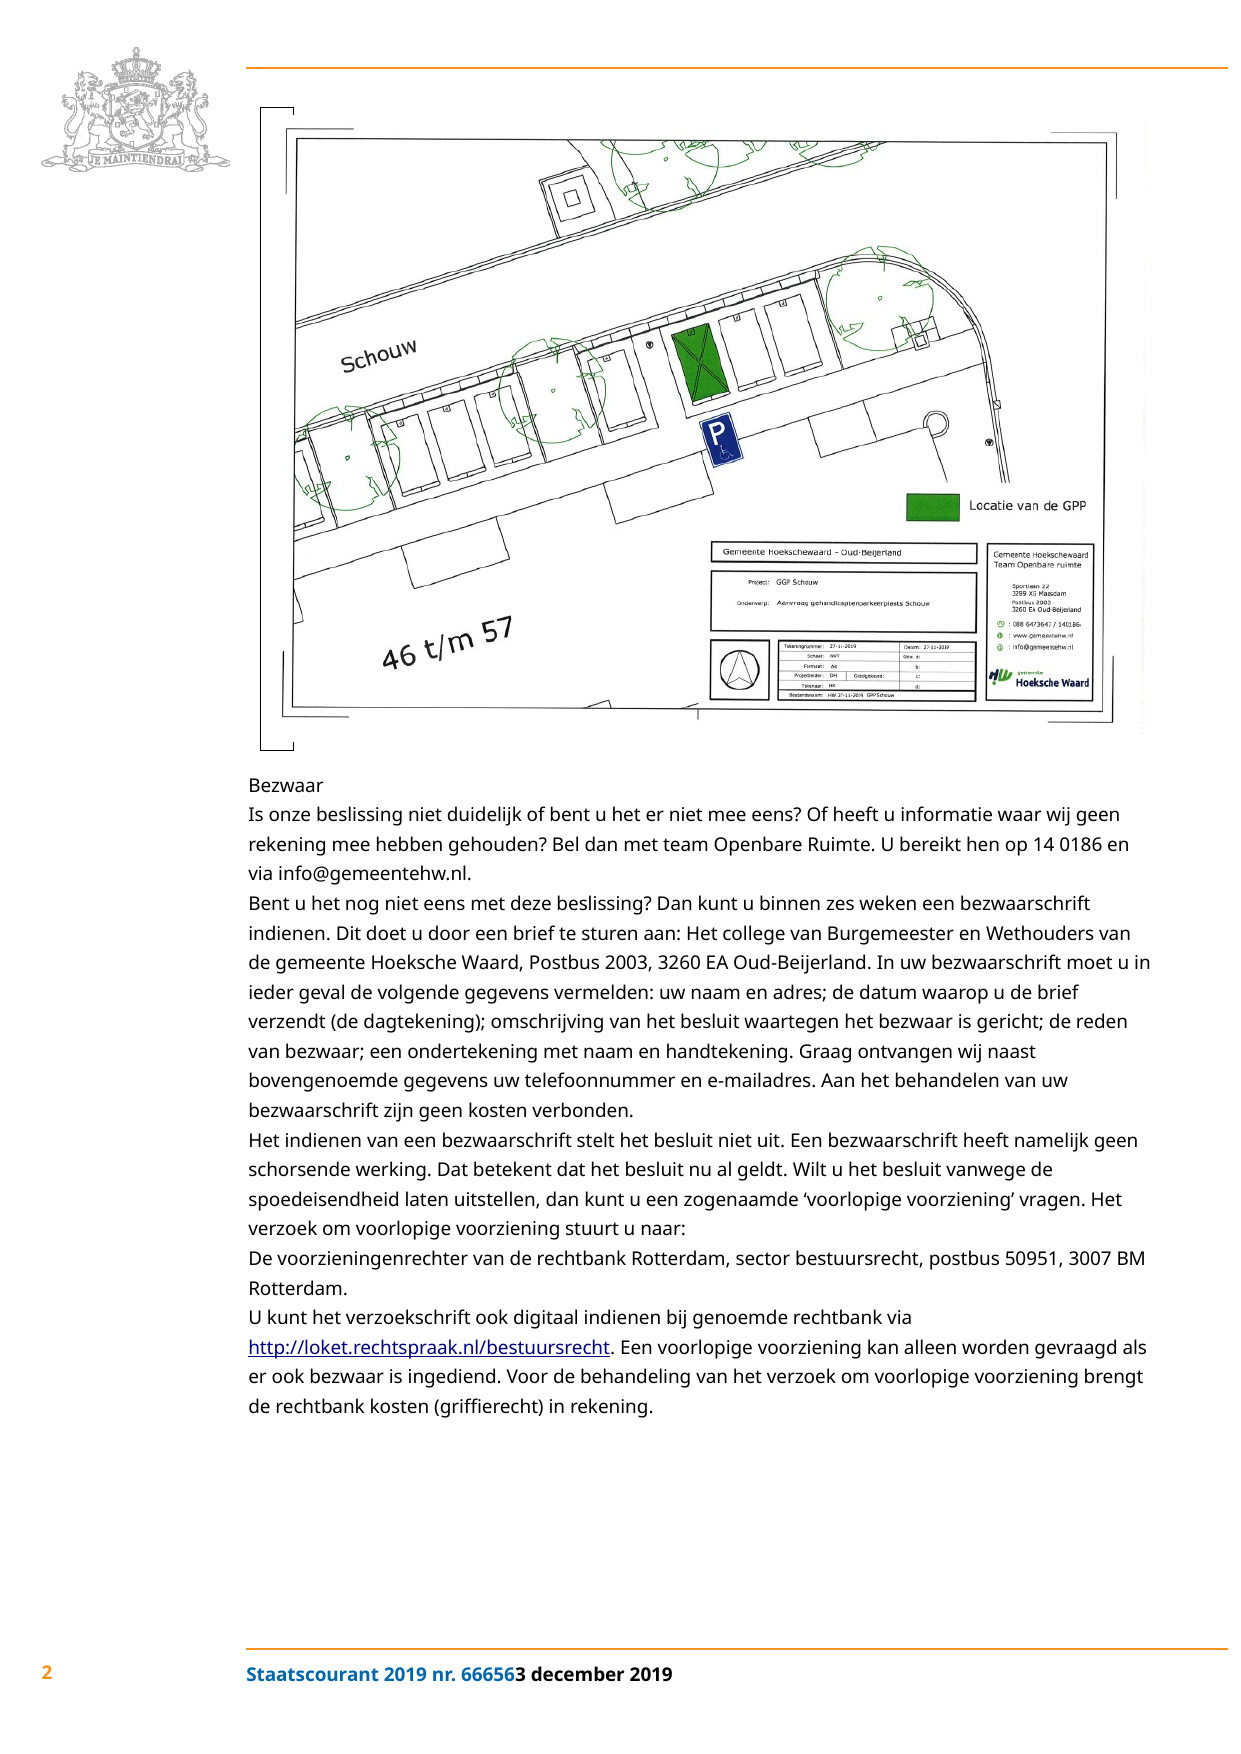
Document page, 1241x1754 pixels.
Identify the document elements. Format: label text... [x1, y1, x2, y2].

text Bezwaar [248, 772, 1152, 798]
text Het indienen van een bezwaarschrift stelt het besluit niet uit. Een bezwaarschrift heeft namelijk geen schorsende werking. Dat betekent dat het besluit nu al geldt. Wilt u het besluit vanwege de spoedeisendheid laten uitstellen, dan kunt u een zogenaamde ‘voorlopige voorziening’ vragen. Het verzoek om voorlopige voorziening stuurt u naar: [248, 1127, 1152, 1241]
picture [268, 115, 1155, 742]
picture [41, 47, 231, 172]
text U kunt het verzoekschrift ook digitaal indienen bij genoemde rechtbank via http://loket.rechtspraak.nl/bestuursrecht. Een voorlopige voorziening kan alleen worden gevraagd als er ook bezwaar is ingediend. Voor de behandeling van het verzoek om voorlopige voorziening brengt de rechtbank kosten (griffierecht) in rekening. [248, 1304, 1152, 1419]
text Is onze beslissing niet duidelijk of bent u het er niet mee eens? Of heeft u informatie waar wij geen rekening mee hebben gehouden? Bel dan met team Openbare Ruimte. U bereikt hen op 14 0186 en via info@gemeentehw.nl. [248, 801, 1152, 886]
text De voorzieningenrechter van de rechtbank Rotterdam, sector bestuursrecht, postbus 50951, 3007 BM Rotterdam. [248, 1245, 1152, 1301]
text Bent u het nog niet eens met deze beslissing? Dan kunt u binnen zes weken een bezwaarschrift indienen. Dit doet u door een brief te sturen aan: Het college van Burgemeester en Wethouders van de gemeente Hoeksche Waard, Postbus 2003, 3260 EA Oud-Beijerland. In uw bezwaarschrift moet u in ieder geval de volgende gegevens vermelden: uw naam en adres; de datum waarop u de brief verzendt (de dagtekening); omschrijving van het besluit waartegen het bezwaar is gericht; de reden van bezwaar; een ondertekening met naam en handtekening. Graag ontvangen wij naast bovengenoemde gegevens uw telefoonnummer en e-mailadres. Aan het behandelen van uw bezwaarschrift zijn geen kosten verbonden. [248, 890, 1152, 1123]
